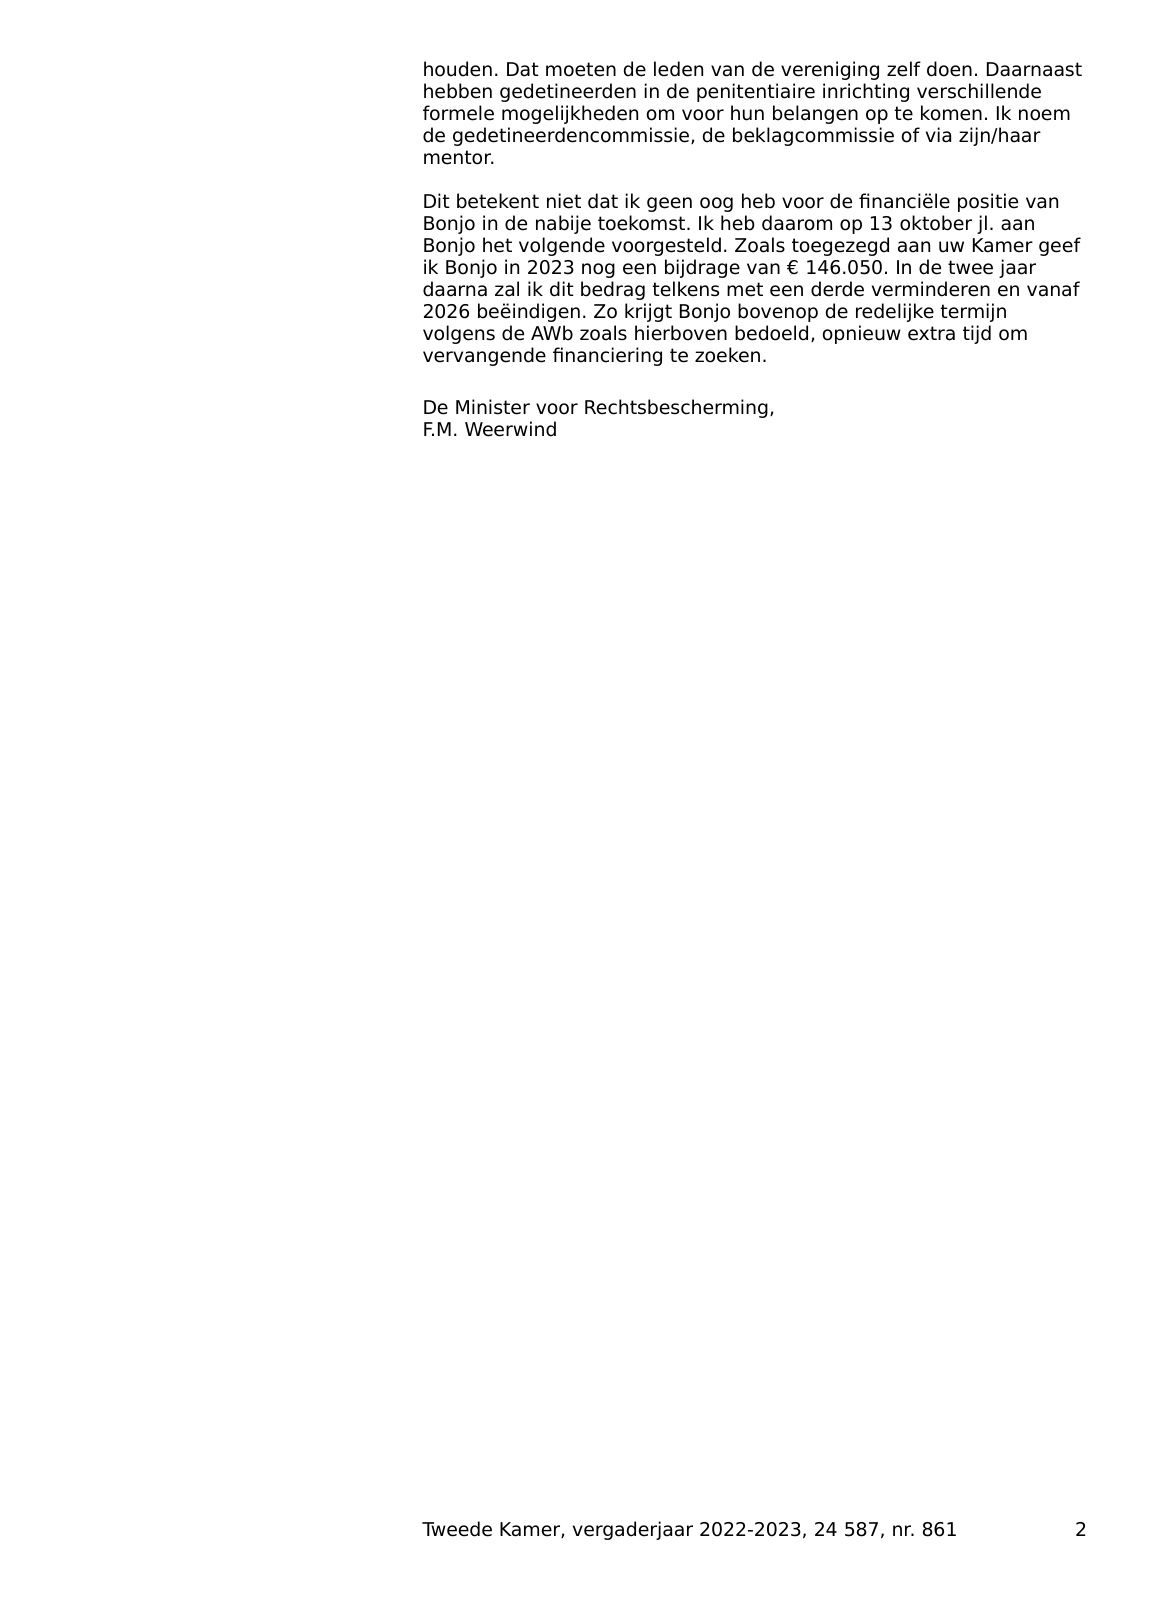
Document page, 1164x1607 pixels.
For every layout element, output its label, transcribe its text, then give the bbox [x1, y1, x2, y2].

text houden. Dat moeten de leden van de vereniging zelf doen. Daarnaast hebben gedetineerden in de penitentiaire inrichting verschillende formele mogelijkheden om voor hun belangen op te komen. Ik noem de gedetineerdencommissie, de beklagcommissie of via zijn/haar mentor. [422, 59, 1087, 169]
text De Minister voor Rechtsbescherming, F.M. Weerwind [422, 397, 1087, 441]
text Dit betekent niet dat ik geen oog heb voor de financiële positie van Bonjo in de nabije toekomst. Ik heb daarom op 13 oktober jl. aan Bonjo het volgende voorgesteld. Zoals toegezegd aan uw Kamer geef ik Bonjo in 2023 nog een bijdrage van € 146.050. In de twee jaar daarna zal ik dit bedrag telkens met een derde verminderen en vanaf 2026 beëindigen. Zo krijgt Bonjo bovenop de redelijke termijn volgens de AWb zoals hierboven bedoeld, opnieuw extra tijd om vervangende financiering te zoeken. [422, 191, 1087, 367]
